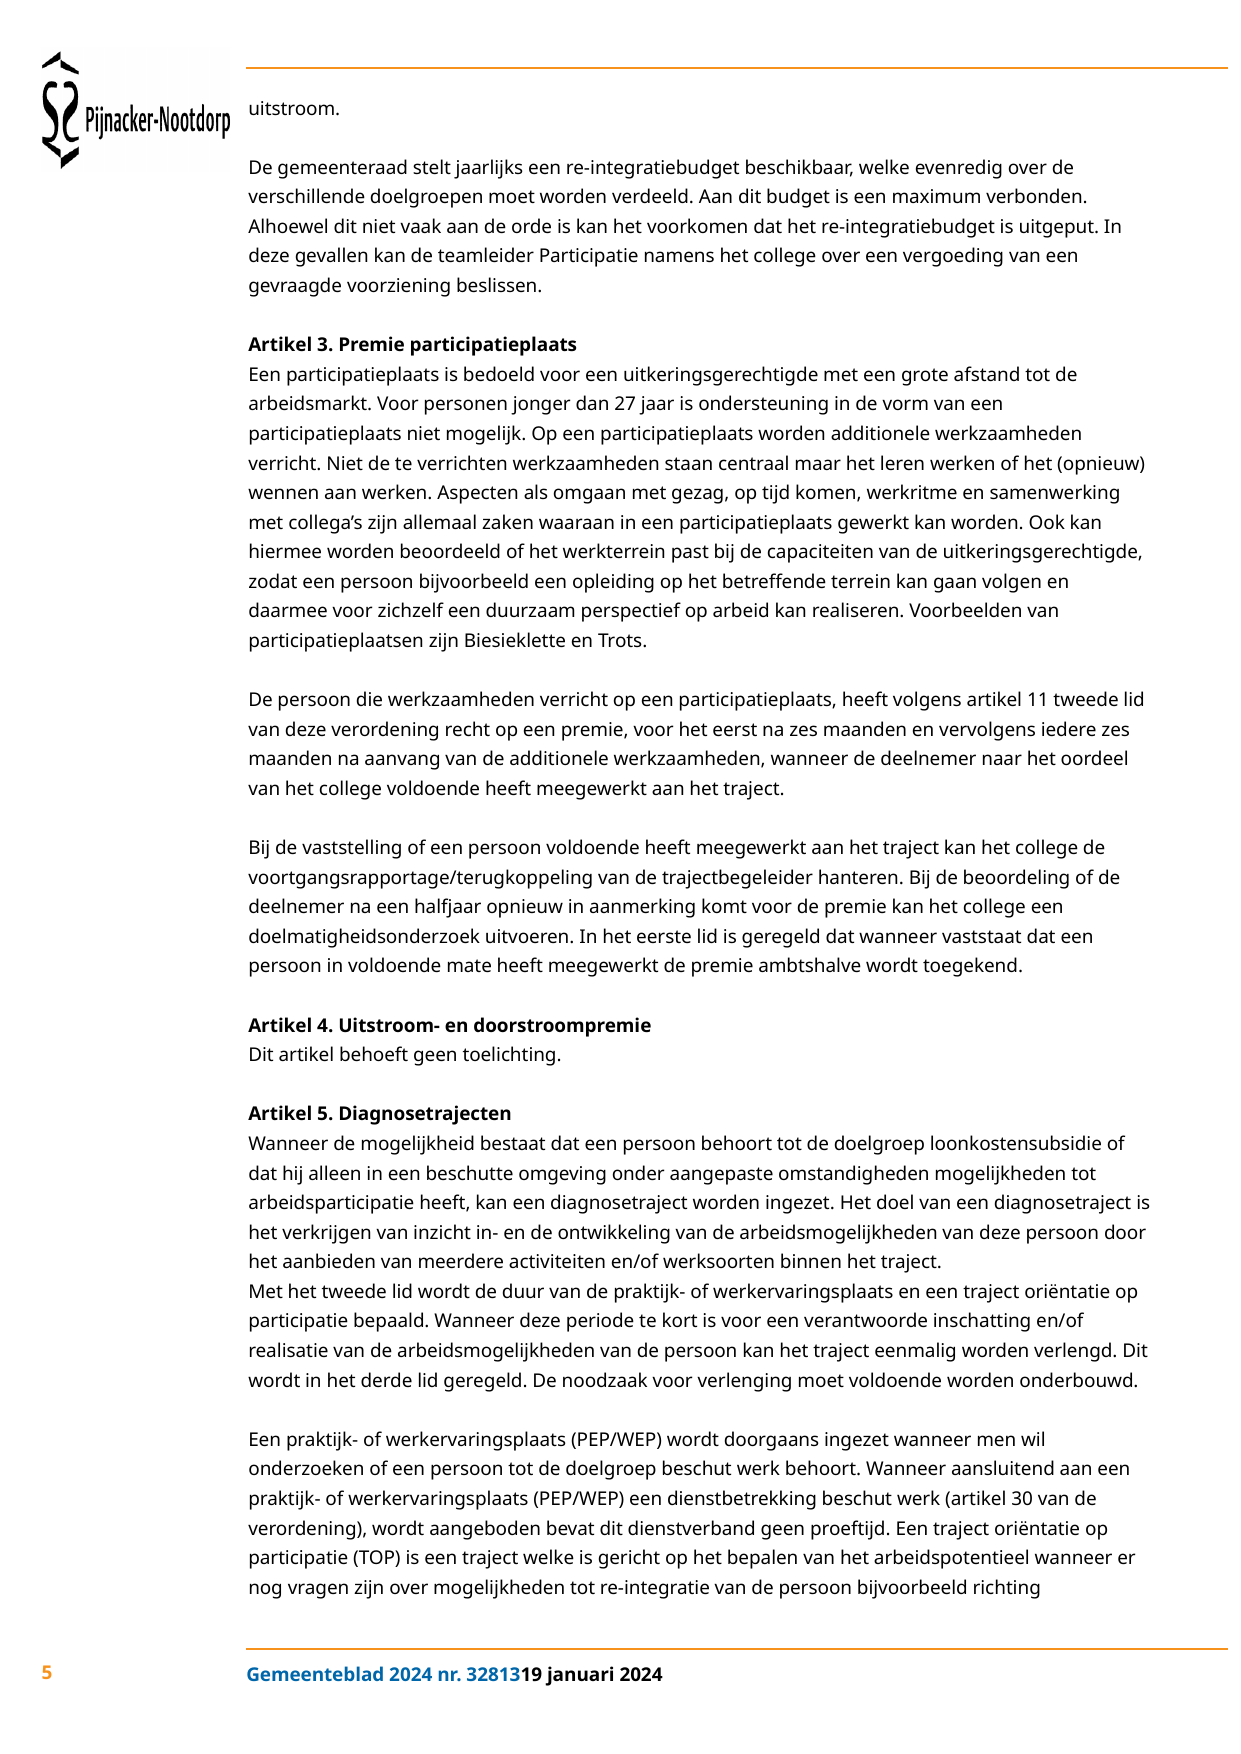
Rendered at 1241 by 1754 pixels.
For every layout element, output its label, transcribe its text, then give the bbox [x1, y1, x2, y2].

text uitstroom. [248, 95, 1152, 121]
text Met het tweede lid wordt de duur van de praktijk- of werkervaringsplaats en een traject oriëntatie op participatie bepaald. Wanneer deze periode te kort is voor een verantwoorde inschatting en/of realisatie van de arbeidsmogelijkheden van de persoon kan het traject eenmalig worden verlengd. Dit wordt in het derde lid geregeld. De noodzaak voor verlenging moet voldoende worden onderbouwd. [248, 1278, 1152, 1393]
text Artikel 3. Premie participatieplaats [248, 331, 1152, 357]
text Wanneer de mogelijkheid bestaat dat een persoon behoort tot de doelgroep loonkostensubsidie of dat hij alleen in een beschutte omgeving onder aangepaste omstandigheden mogelijkheden tot arbeidsparticipatie heeft, kan een diagnosetraject worden ingezet. Het doel van een diagnosetraject is het verkrijgen van inzicht in- en de ontwikkeling van de arbeidsmogelijkheden van deze persoon door het aanbieden van meerdere activiteiten en/of werksoorten binnen het traject. [248, 1130, 1152, 1274]
text Artikel 4. Uitstroom- en doorstroompremie [248, 1012, 1152, 1038]
text De persoon die werkzaamheden verricht op een participatieplaats, heeft volgens artikel 11 tweede lid van deze verordening recht op een premie, voor het eerst na zes maanden en vervolgens iedere zes maanden na aanvang van de additionele werkzaamheden, wanneer de deelnemer naar het oordeel van het college voldoende heeft meegewerkt aan het traject. [248, 686, 1152, 801]
picture [41, 47, 231, 172]
text Artikel 5. Diagnosetrajecten [248, 1101, 1152, 1126]
text De gemeenteraad stelt jaarlijks een re-integratiebudget beschikbaar, welke evenredig over de verschillende doelgroepen moet worden verdeeld. Aan dit budget is een maximum verbonden. Alhoewel dit niet vaak aan de orde is kan het voorkomen dat het re-integratiebudget is uitgeput. In deze gevallen kan de teamleider Participatie namens het college over een vergoeding van een gevraagde voorziening beslissen. [248, 154, 1152, 298]
text Dit artikel behoeft geen toelichting. [248, 1041, 1152, 1067]
text Een participatieplaats is bedoeld voor een uitkeringsgerechtigde met een grote afstand tot de arbeidsmarkt. Voor personen jonger dan 27 jaar is ondersteuning in de vorm van een participatieplaats niet mogelijk. Op een participatieplaats worden additionele werkzaamheden verricht. Niet de te verrichten werkzaamheden staan centraal maar het leren werken of het (opnieuw) wennen aan werken. Aspecten als omgaan met gezag, op tijd komen, werkritme en samenwerking met collega’s zijn allemaal zaken waaraan in een participatieplaats gewerkt kan worden. Ook kan hiermee worden beoordeeld of het werkterrein past bij de capaciteiten van de uitkeringsgerechtigde, zodat een persoon bijvoorbeeld een opleiding op het betreffende terrein kan gaan volgen en daarmee voor zichzelf een duurzaam perspectief op arbeid kan realiseren. Voorbeelden van participatieplaatsen zijn Biesieklette en Trots. [248, 361, 1152, 653]
text Een praktijk- of werkervaringsplaats (PEP/WEP) wordt doorgaans ingezet wanneer men wil onderzoeken of een persoon tot de doelgroep beschut werk behoort. Wanneer aansluitend aan een praktijk- of werkervaringsplaats (PEP/WEP) een dienstbetrekking beschut werk (artikel 30 van de verordening), wordt aangeboden bevat dit dienstverband geen proeftijd. Een traject oriëntatie op participatie (TOP) is een traject welke is gericht op het bepalen van het arbeidspotentieel wanneer er nog vragen zijn over mogelijkheden tot re-integratie van de persoon bijvoorbeeld richting [248, 1426, 1152, 1600]
text Bij de vaststelling of een persoon voldoende heeft meegewerkt aan het traject kan het college de voortgangsrapportage/terugkoppeling van de trajectbegeleider hanteren. Bij de beoordeling of de deelnemer na een halfjaar opnieuw in aanmerking komt voor de premie kan het college een doelmatigheidsonderzoek uitvoeren. In het eerste lid is geregeld dat wanneer vaststaat dat een persoon in voldoende mate heeft meegewerkt de premie ambtshalve wordt toegekend. [248, 834, 1152, 978]
